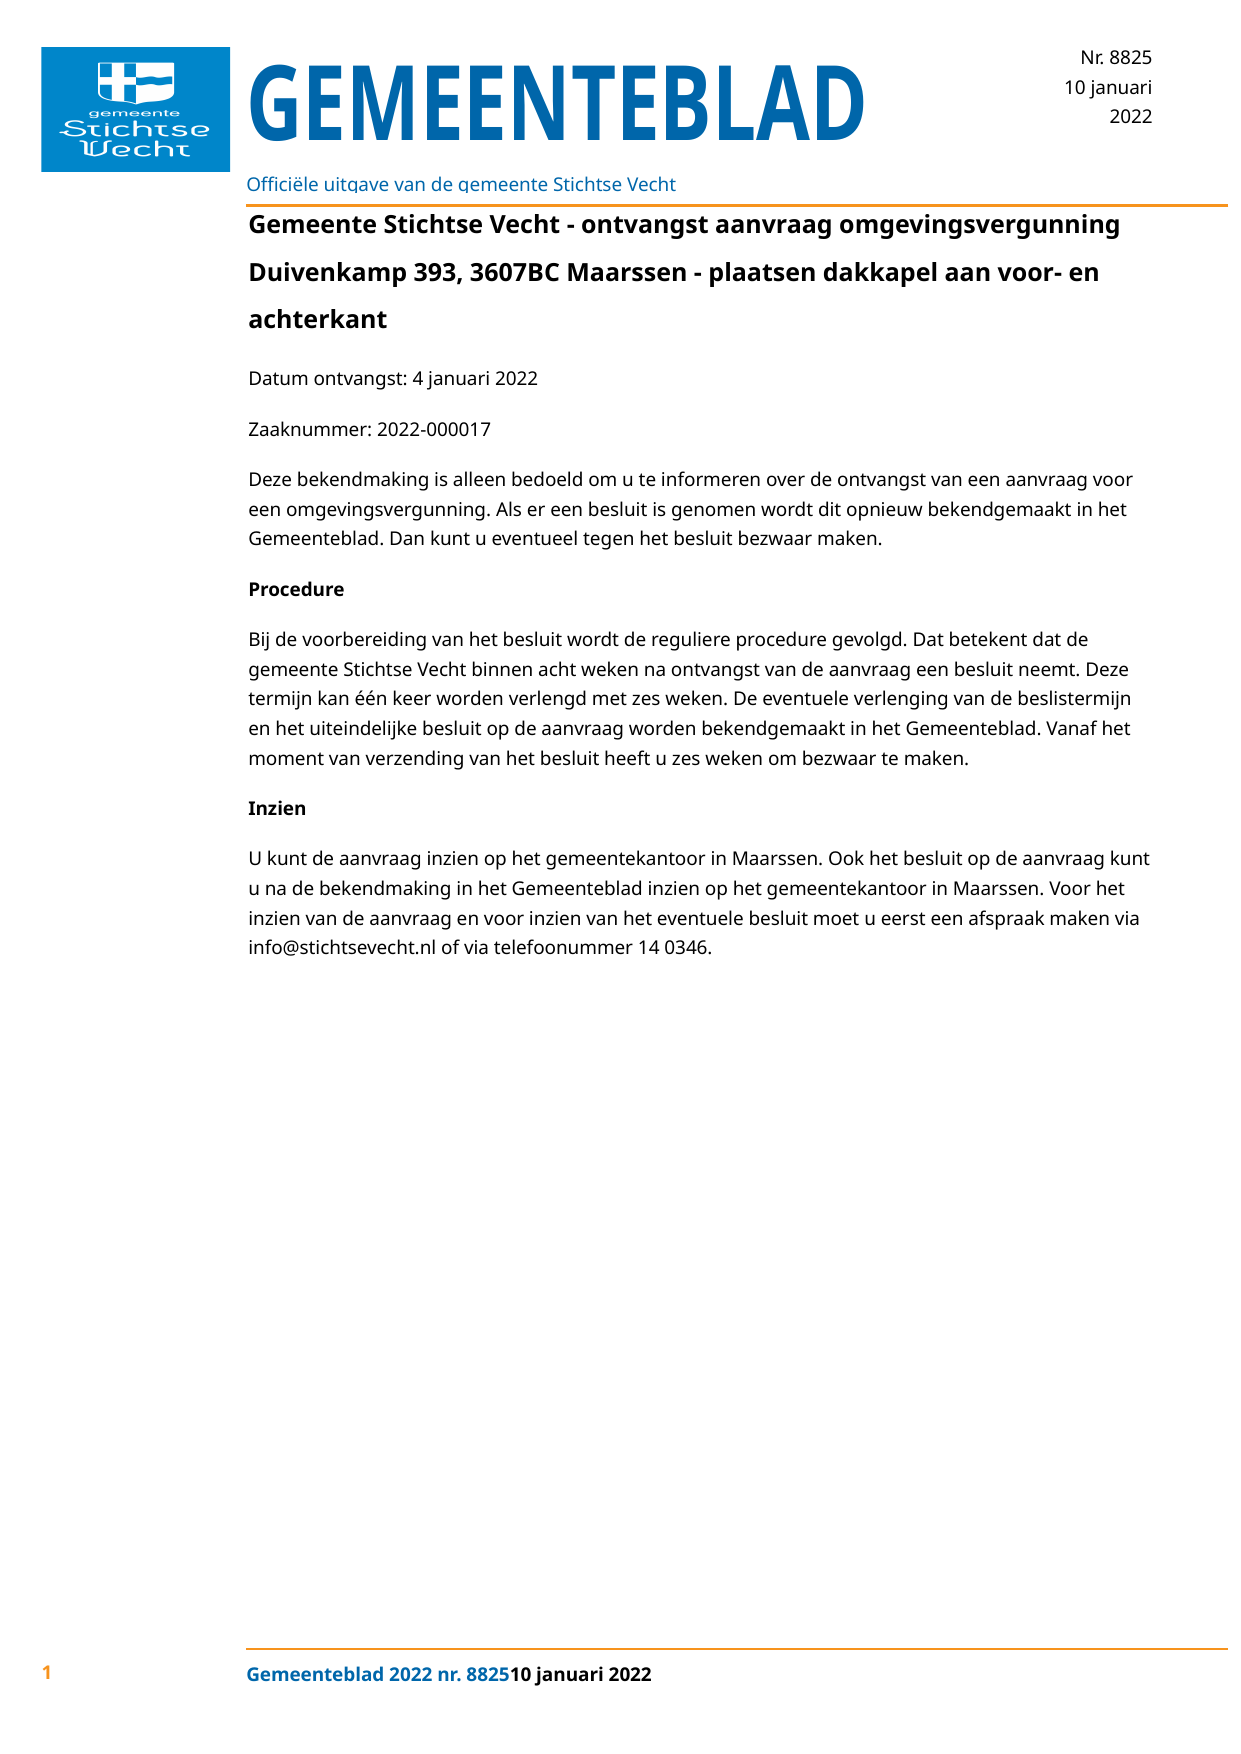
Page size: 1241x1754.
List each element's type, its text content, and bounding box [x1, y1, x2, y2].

picture [99, 63, 135, 101]
picture [137, 63, 174, 103]
text Deze bekendmaking is alleen bedoeld om u te informeren over de ontvangst van een aanvraag voor een omgevingsvergunning. Als er een besluit is genomen wordt dit opnieuw bekendgemaakt in het Gemeenteblad. Dan kunt u eventueel tegen het besluit bezwaar maken. [248, 466, 1152, 551]
text Inzien [248, 795, 1152, 821]
text U kunt de aanvraag inzien op het gemeentekantoor in Maarssen. Ook het besluit op de aanvraag kunt u na de bekendmaking in het Gemeenteblad inzien op het gemeentekantoor in Maarssen. Voor het inzien van de aanvraag en voor inzien van het eventuele besluit moet u eerst een afspraak maken via info@stichtsevecht.nl of via telefoonummer 14 0346. [248, 846, 1152, 960]
text Bij de voorbereiding van het besluit wordt de reguliere procedure gevolgd. Dat betekent dat de gemeente Stichtse Vecht binnen acht weken na ontvangst van de aanvraag een besluit neemt. Deze termijn kan één keer worden verlengd met zes weken. De eventuele verlenging van de beslistermijn en het uiteindelijke besluit op de aanvraag worden bekendgemaakt in het Gemeenteblad. Vanaf het moment van verzending van het besluit heeft u zes weken om bezwaar te maken. [248, 626, 1152, 770]
text Procedure [248, 576, 1152, 602]
text Datum ontvangst: 4 januari 2022 [248, 366, 1152, 391]
text Zaaknummer: 2022-000017 [248, 416, 1152, 442]
text Gemeente Stichtse Vecht - ontvangst aanvraag omgevingsvergunning Duivenkamp 393, 3607BC Maarssen - plaatsen dakkapel aan voor- en achterkant [248, 207, 1152, 336]
